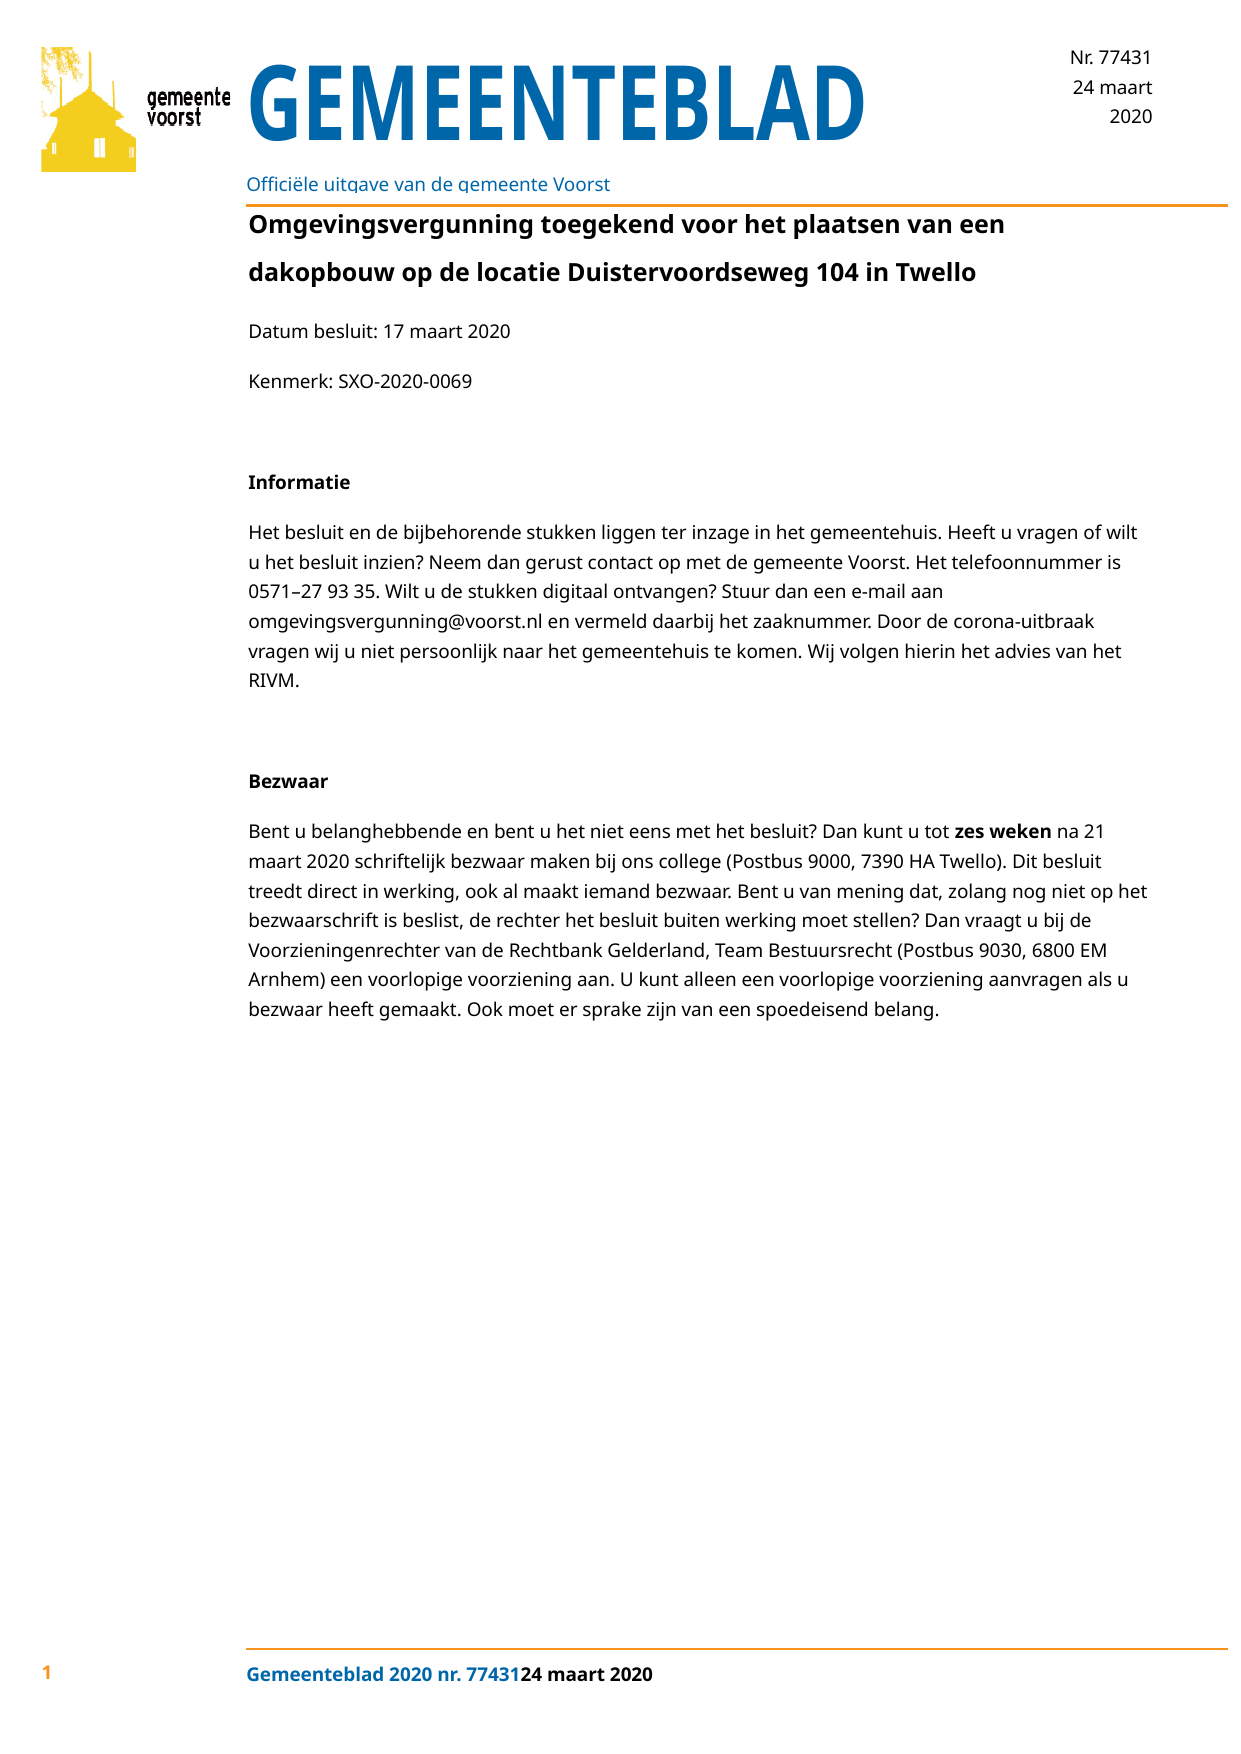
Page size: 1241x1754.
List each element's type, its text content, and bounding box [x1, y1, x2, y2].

text Bent u belanghebbende en bent u het niet eens met het besluit? Dan kunt u tot zes weken na 21 maart 2020 schriftelijk bezwaar maken bij ons college (Postbus 9000, 7390 HA Twello). Dit besluit treedt direct in werking, ook al maakt iemand bezwaar. Bent u van mening dat, zolang nog niet op het bezwaarschrift is beslist, de rechter het besluit buiten werking moet stellen? Dan vraagt u bij de Voorzieningenrechter van de Rechtbank Gelderland, Team Bestuursrecht (Postbus 9030, 6800 EM Arnhem) een voorlopige voorziening aan. U kunt alleen een voorlopige voorziening aanvragen als u bezwaar heeft gemaakt. Ook moet er sprake zijn van een spoedeisend belang. [248, 819, 1152, 1022]
text Bezwaar [248, 768, 1152, 794]
picture [41, 47, 231, 172]
text Omgevingsvergunning toegekend voor het plaatsen van een dakopbouw op de locatie Duistervoordseweg 104 in Twello [248, 207, 1152, 288]
text Informatie [248, 469, 1152, 495]
text Datum besluit: 17 maart 2020 [248, 318, 1152, 344]
text Kenmerk: SXO-2020-0069 [248, 368, 1152, 394]
text Het besluit en de bijbehorende stukken liggen ter inzage in het gemeentehuis. Heeft u vragen of wilt u het besluit inzien? Neem dan gerust contact op met de gemeente Voorst. Het telefoonnummer is 0571–27 93 35. Wilt u de stukken digitaal ontvangen? Stuur dan een e-mail aan omgevingsvergunning@voorst.nl en vermeld daarbij het zaaknummer. Door de corona-uitbraak vragen wij u niet persoonlijk naar het gemeentehuis te komen. Wij volgen hierin het advies van het RIVM. [248, 519, 1152, 693]
